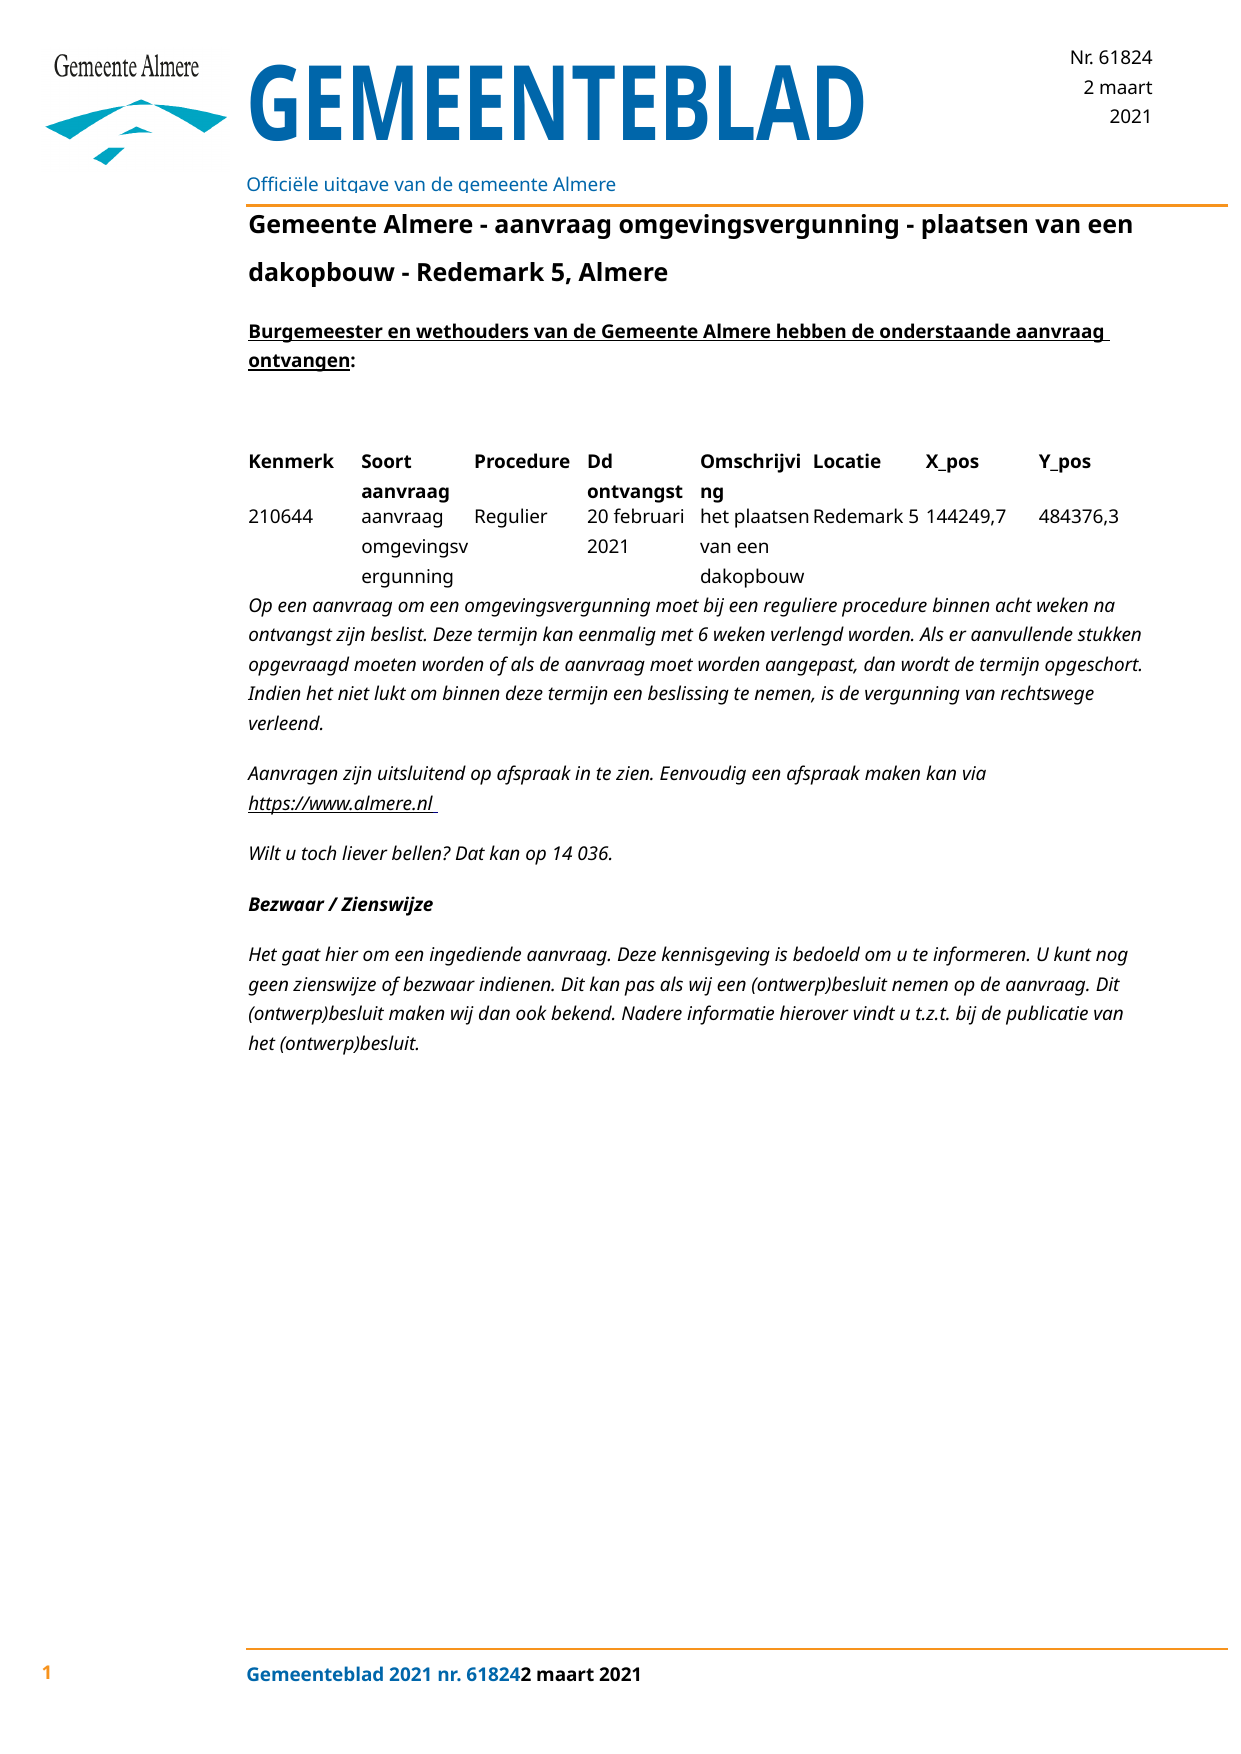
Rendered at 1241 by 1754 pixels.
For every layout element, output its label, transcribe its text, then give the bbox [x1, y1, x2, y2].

table_cell aanvraag omgevingsvergunning [361, 504, 474, 589]
text Gemeente Almere - aanvraag omgevingsvergunning - plaatsen van een dakopbouw - Redemark 5, Almere [248, 207, 1152, 288]
table_header Dd ontvangst [587, 449, 700, 504]
table_header X_pos [926, 449, 1038, 504]
table_cell 20 februari 2021 [587, 504, 700, 589]
table_header Kenmerk [248, 449, 361, 504]
table_cell 210644 [248, 504, 361, 589]
table_header Soort aanvraag [361, 449, 474, 504]
text Bezwaar / Zienswijze [248, 891, 1152, 917]
picture [41, 47, 231, 172]
table_header Omschrijving [700, 449, 813, 504]
table_cell 144249,7 [926, 504, 1038, 589]
text Wilt u toch liever bellen? Dat kan op 14 036. [248, 841, 1152, 866]
table_cell Redemark 5 [813, 504, 926, 589]
table_cell 484376,3 [1039, 504, 1152, 589]
text Aanvragen zijn uitsluitend op afspraak in te zien. Eenvoudig een afspraak maken kan via https://www.almere.nl [248, 761, 1152, 816]
table_header Locatie [813, 449, 926, 504]
table_cell Regulier [474, 504, 587, 589]
text Burgemeester en wethouders van de Gemeente Almere hebben de onderstaande aanvraag ontvangen: [248, 318, 1152, 373]
table_cell het plaatsen van een dakopbouw [700, 504, 813, 589]
table_header Procedure [474, 449, 587, 504]
table_header Y_pos [1039, 449, 1152, 504]
text Het gaat hier om een ingediende aanvraag. Deze kennisgeving is bedoeld om u te informeren. U kunt nog geen zienswijze of bezwaar indienen. Dit kan pas als wij een (ontwerp)besluit nemen op de aanvraag. Dit (ontwerp)besluit maken wij dan ook bekend. Nadere informatie hierover vindt u t.z.t. bij de publicatie van het (ontwerp)besluit. [248, 941, 1152, 1056]
text Op een aanvraag om een omgevingsvergunning moet bij een reguliere procedure binnen acht weken na ontvangst zijn beslist. Deze termijn kan eenmalig met 6 weken verlengd worden. Als er aanvullende stukken opgevraagd moeten worden of als de aanvraag moet worden aangepast, dan wordt de termijn opgeschort. Indien het niet lukt om binnen deze termijn een beslissing te nemen, is de vergunning van rechtswege verleend. [248, 592, 1152, 736]
